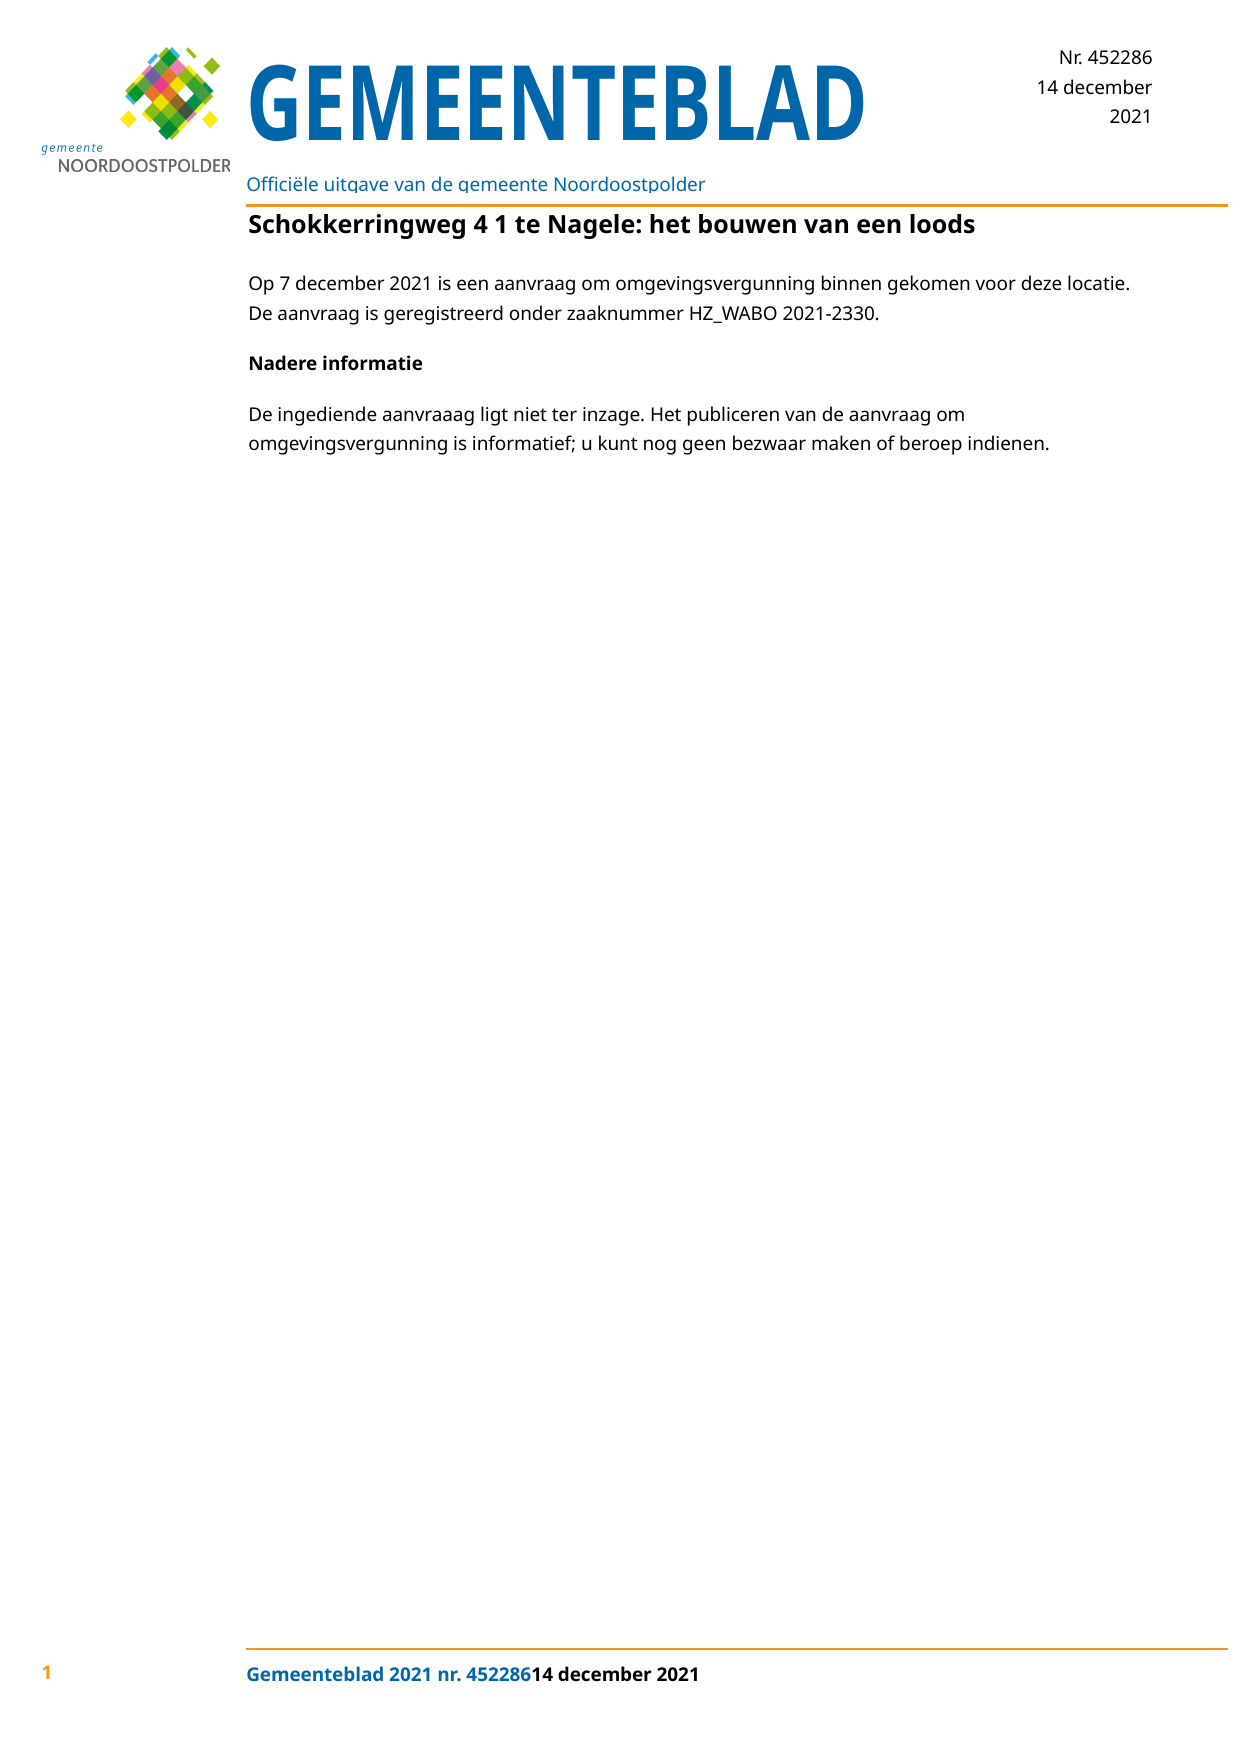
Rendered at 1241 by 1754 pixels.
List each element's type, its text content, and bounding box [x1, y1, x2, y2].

picture [41, 47, 231, 172]
text Schokkerringweg 4 1 te Nagele: het bouwen van een loods [248, 207, 1152, 241]
text De ingediende aanvraaag ligt niet ter inzage. Het publiceren van de aanvraag om omgevingsvergunning is informatief; u kunt nog geen bezwaar maken of beroep indienen. [248, 401, 1152, 456]
text Op 7 december 2021 is een aanvraag om omgevingsvergunning binnen gekomen voor deze locatie. De aanvraag is geregistreerd onder zaaknummer HZ_WABO 2021-2330. [248, 270, 1152, 326]
text Nadere informatie [248, 350, 1152, 376]
